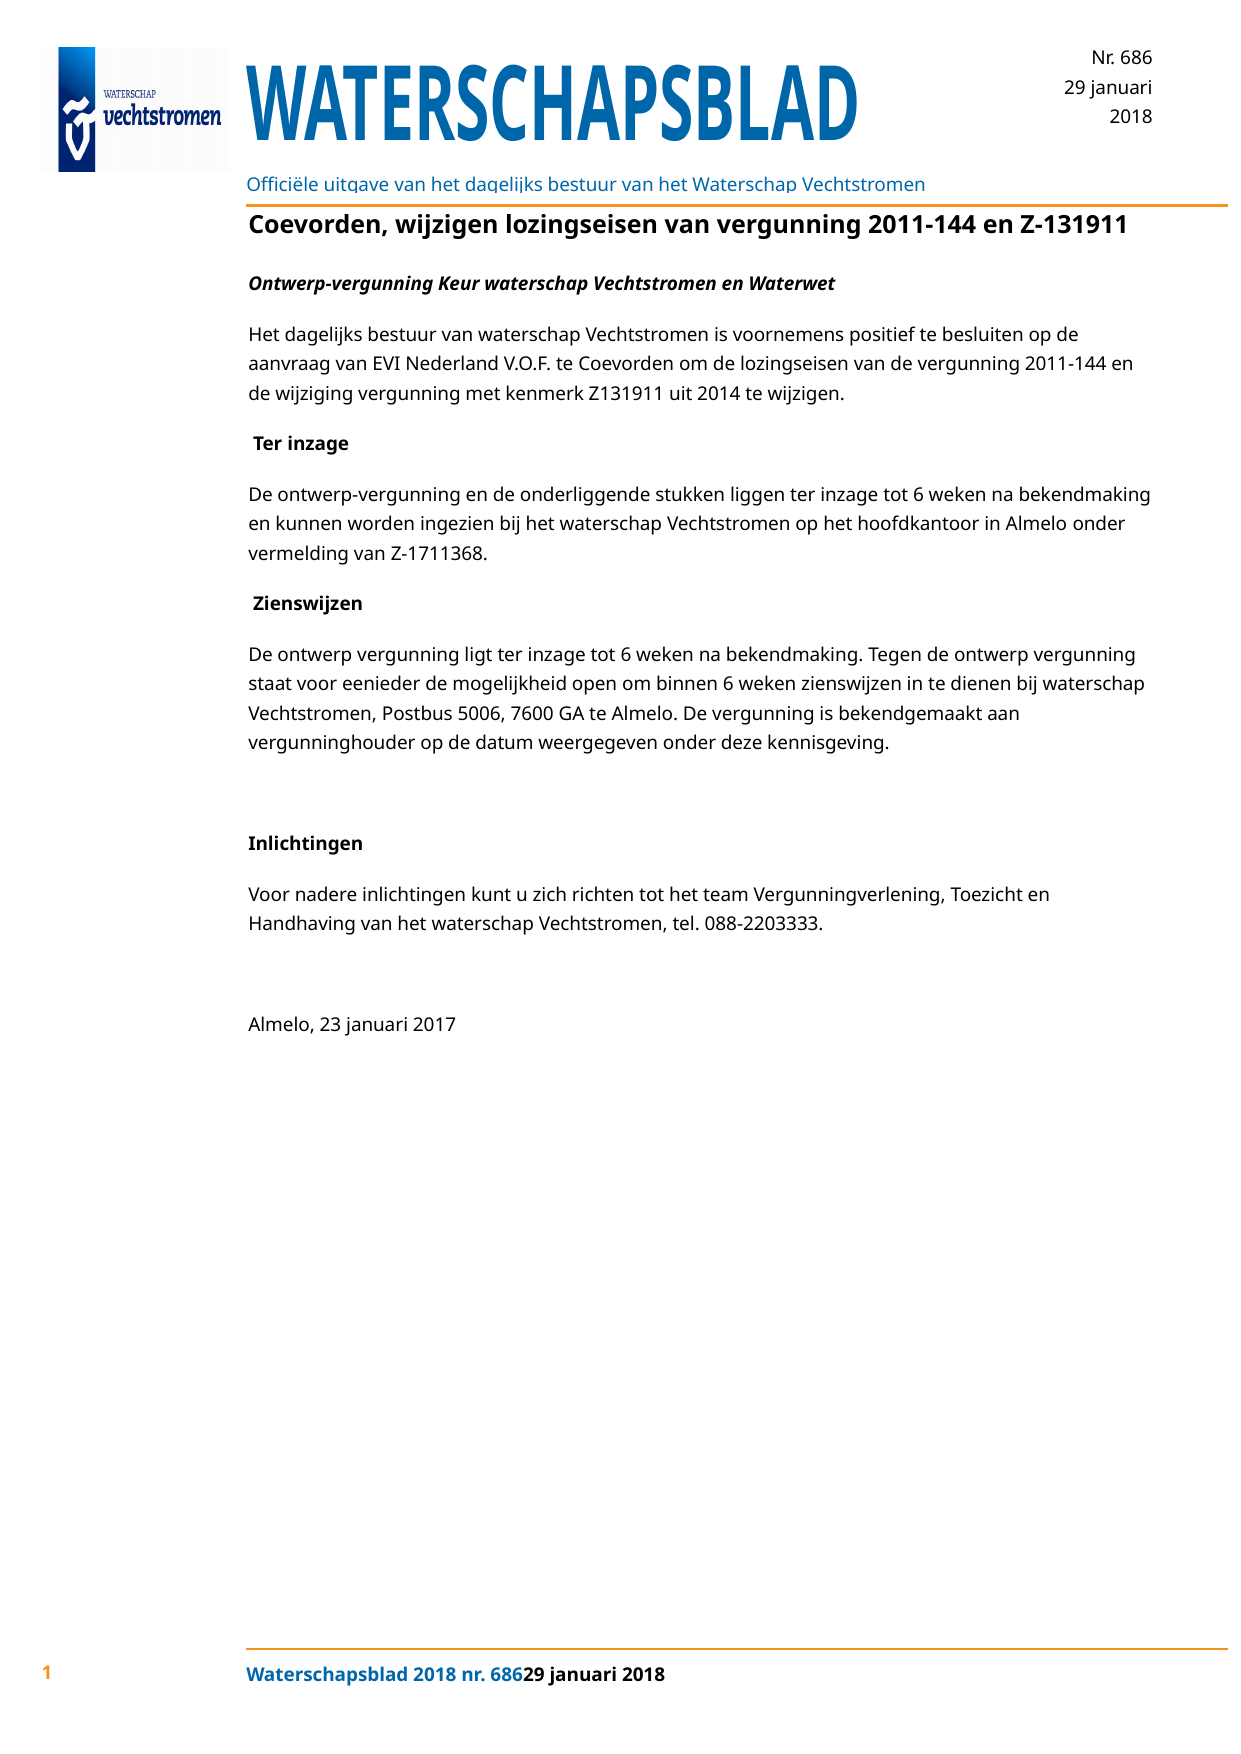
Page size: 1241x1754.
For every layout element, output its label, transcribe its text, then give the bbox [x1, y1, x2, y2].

text Voor nadere inlichtingen kunt u zich richten tot het team Vergunningverlening, Toezicht en Handhaving van het waterschap Vechtstromen, tel. 088-2203333. [248, 881, 1152, 936]
text De ontwerp vergunning ligt ter inzage tot 6 weken na bekendmaking. Tegen de ontwerp vergunning staat voor eenieder de mogelijkheid open om binnen 6 weken zienswijzen in te dienen bij waterschap Vechtstromen, Postbus 5006, 7600 GA te Almelo. De vergunning is bekendgemaakt aan vergunninghouder op de datum weergegeven onder deze kennisgeving. [248, 641, 1152, 755]
picture [41, 47, 231, 172]
text Ter inzage [248, 430, 1152, 456]
text Coevorden, wijzigen lozingseisen van vergunning 2011-144 en Z-131911 [248, 207, 1152, 241]
text Almelo, 23 januari 2017 [248, 1011, 1152, 1037]
text Ontwerp-vergunning Keur waterschap Vechtstromen en Waterwet [248, 270, 1152, 296]
text Het dagelijks bestuur van waterschap Vechtstromen is voornemens positief te besluiten op de aanvraag van EVI Nederland V.O.F. te Coevorden om de lozingseisen van de vergunning 2011-144 en de wijziging vergunning met kenmerk Z131911 uit 2014 te wijzigen. [248, 321, 1152, 406]
text Inlichtingen [248, 830, 1152, 856]
text Zienswijzen [248, 590, 1152, 616]
text De ontwerp-vergunning en de onderliggende stukken liggen ter inzage tot 6 weken na bekendmaking en kunnen worden ingezien bij het waterschap Vechtstromen op het hoofdkantoor in Almelo onder vermelding van Z-1711368. [248, 481, 1152, 566]
